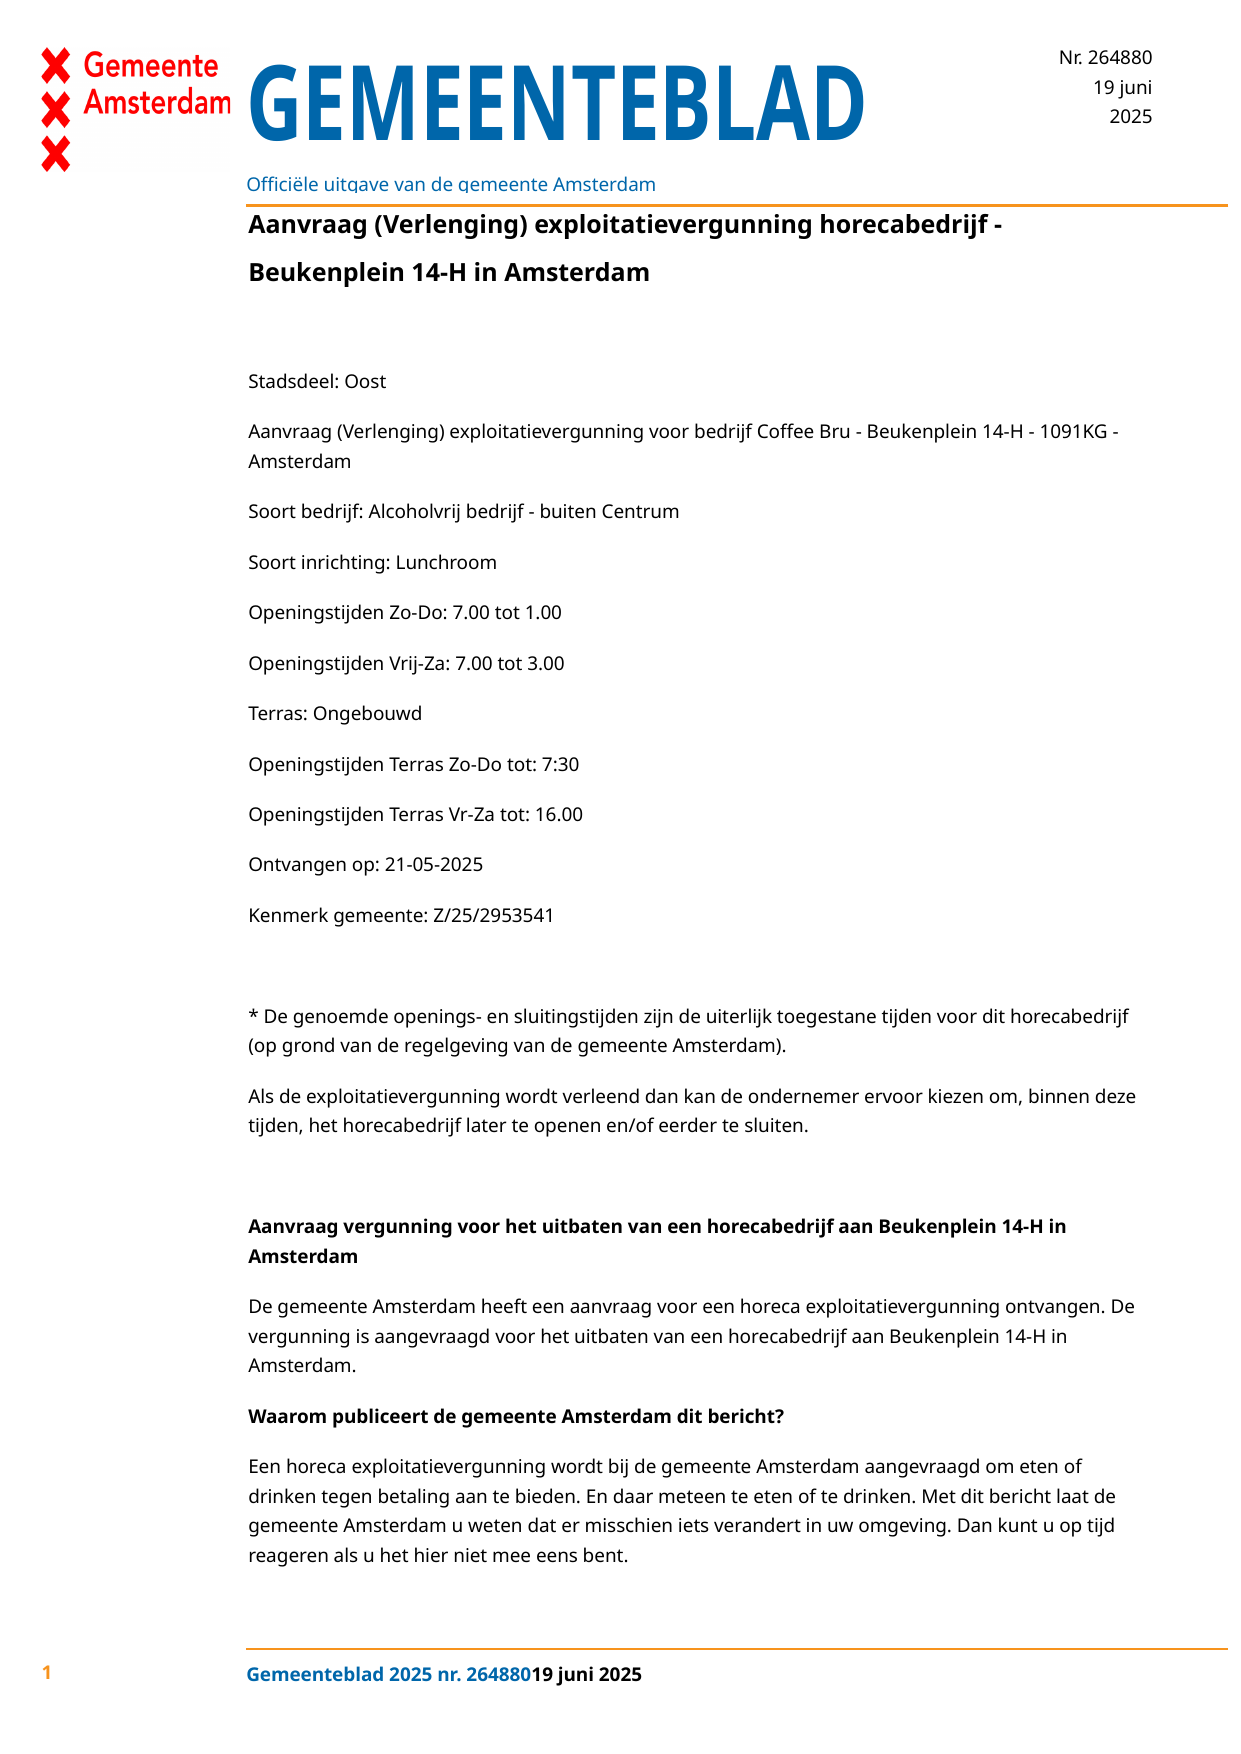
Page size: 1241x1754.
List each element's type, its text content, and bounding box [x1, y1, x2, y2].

picture [41, 47, 231, 172]
text Als de exploitatievergunning wordt verleend dan kan de ondernemer ervoor kiezen om, binnen deze tijden, het horecabedrijf later te openen en/of eerder te sluiten. [248, 1083, 1152, 1138]
text De gemeente Amsterdam heeft een aanvraag voor een horeca exploitatievergunning ontvangen. De vergunning is aangevraagd voor het uitbaten van een horecabedrijf aan Beukenplein 14-H in Amsterdam. [248, 1293, 1152, 1378]
text Ontvangen op: 21-05-2025 [248, 852, 1152, 877]
text * De genoemde openings- en sluitingstijden zijn de uiterlijk toegestane tijden voor dit horecabedrijf (op grond van de regelgeving van de gemeente Amsterdam). [248, 1003, 1152, 1058]
text Een horeca exploitatievergunning wordt bij de gemeente Amsterdam aangevraagd om eten of drinken tegen betaling aan te bieden. En daar meteen te eten of te drinken. Met dit bericht laat de gemeente Amsterdam u weten dat er misschien iets verandert in uw omgeving. Dan kunt u op tijd reageren als u het hier niet mee eens bent. [248, 1453, 1152, 1568]
text Openingstijden Terras Zo-Do tot: 7:30 [248, 751, 1152, 777]
text Terras: Ongebouwd [248, 700, 1152, 726]
text Aanvraag (Verlenging) exploitatievergunning voor bedrijf Coffee Bru - Beukenplein 14-H - 1091KG - Amsterdam [248, 419, 1152, 474]
text Kenmerk gemeente: Z/25/2953541 [248, 902, 1152, 928]
text Stadsdeel: Oost [248, 368, 1152, 394]
text Aanvraag vergunning voor het uitbaten van een horecabedrijf aan Beukenplein 14-H in Amsterdam [248, 1213, 1152, 1269]
text Openingstijden Terras Vr-Za tot: 16.00 [248, 801, 1152, 827]
text Soort inrichting: Lunchroom [248, 549, 1152, 575]
text Openingstijden Vrij-Za: 7.00 tot 3.00 [248, 650, 1152, 676]
text Openingstijden Zo-Do: 7.00 tot 1.00 [248, 599, 1152, 625]
text Waarom publiceert de gemeente Amsterdam dit bericht? [248, 1403, 1152, 1429]
text Aanvraag (Verlenging) exploitatievergunning horecabedrijf - Beukenplein 14-H in Amsterdam [248, 207, 1152, 288]
text Soort bedrijf: Alcoholvrij bedrijf - buiten Centrum [248, 499, 1152, 524]
